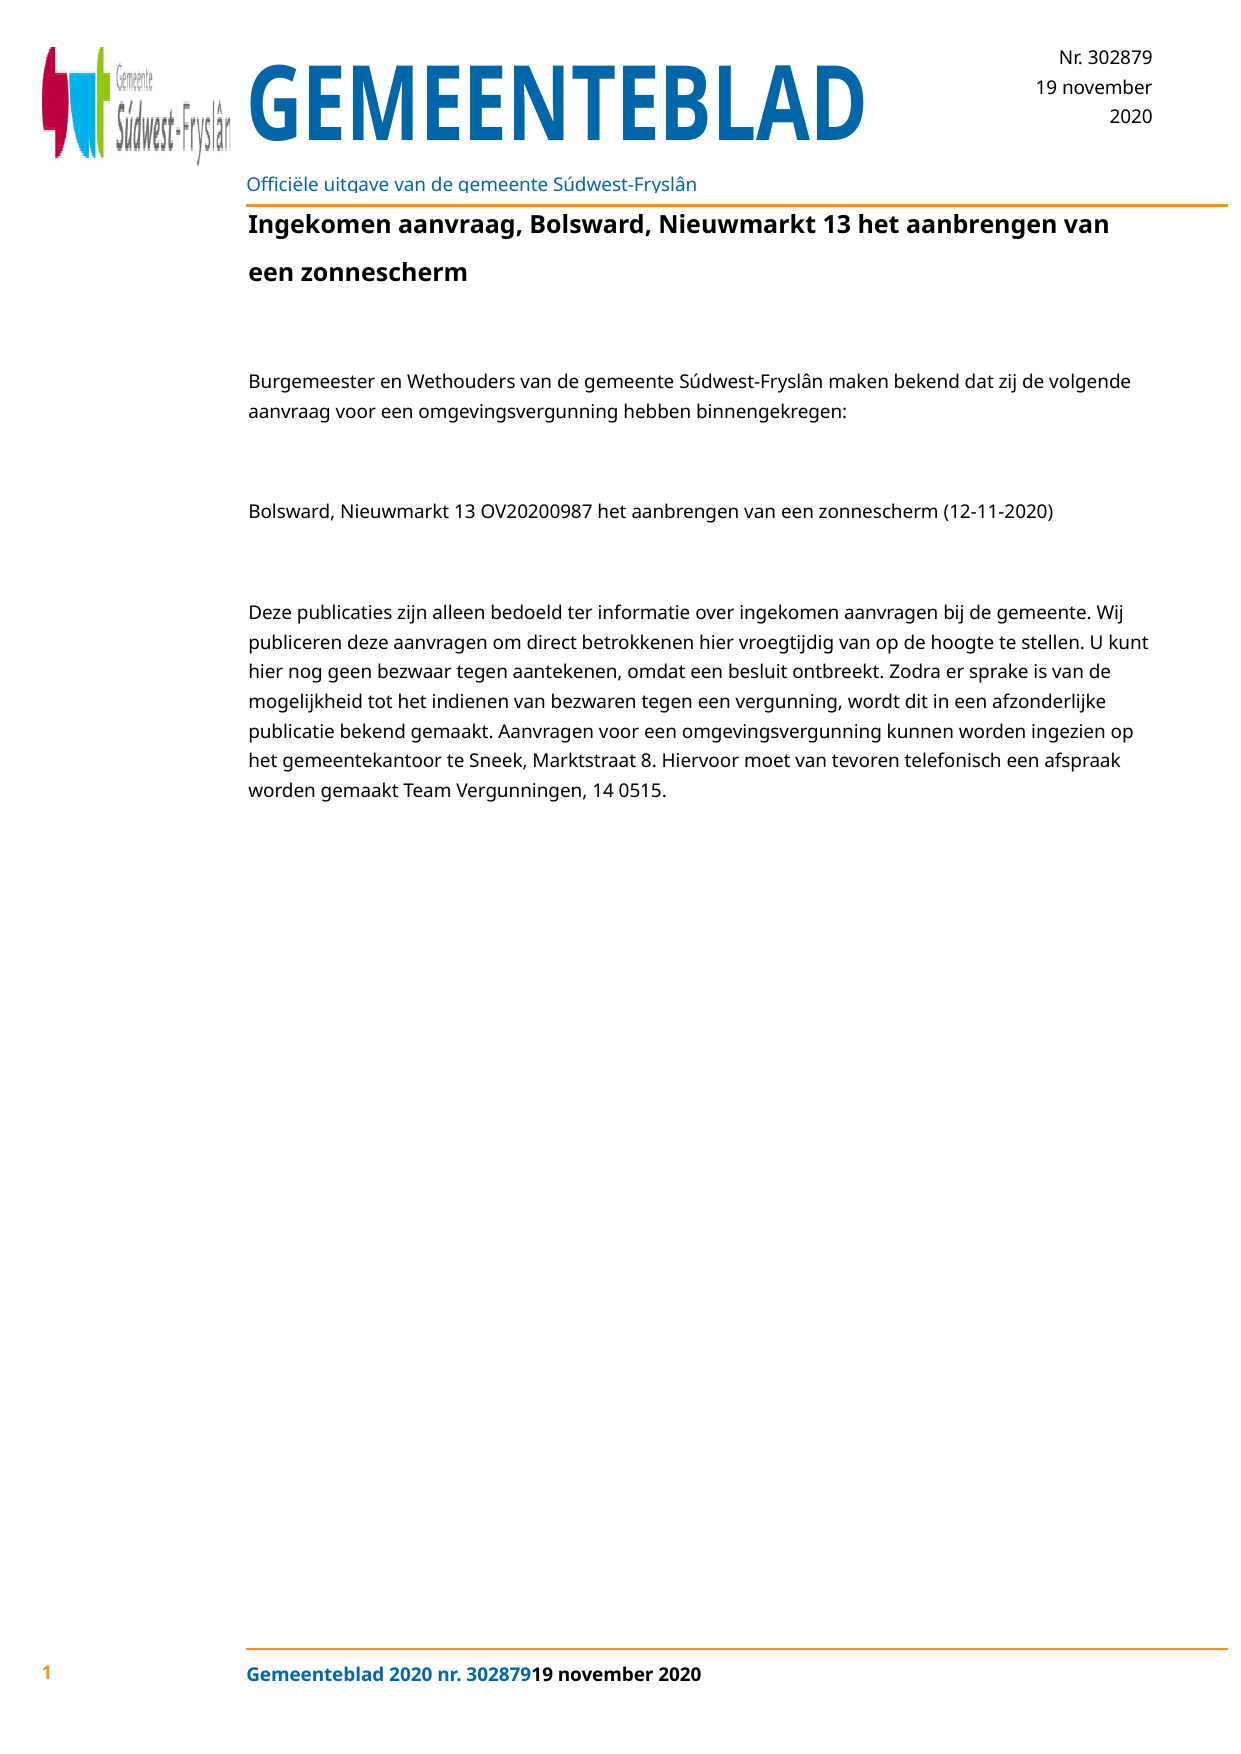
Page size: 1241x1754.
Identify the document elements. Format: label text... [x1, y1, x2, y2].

text Bolsward, Nieuwmarkt 13 OV20200987 het aanbrengen van een zonnescherm (12-11-2020) [248, 499, 1152, 524]
text Deze publicaties zijn alleen bedoeld ter informatie over ingekomen aanvragen bij de gemeente. Wij publiceren deze aanvragen om direct betrokkenen hier vroegtijdig van op de hoogte te stellen. U kunt hier nog geen bezwaar tegen aantekenen, omdat een besluit ontbreekt. Zodra er sprake is van de mogelijkheid tot het indienen van bezwaren tegen een vergunning, wordt dit in een afzonderlijke publicatie bekend gemaakt. Aanvragen voor een omgevingsvergunning kunnen worden ingezien op het gemeentekantoor te Sneek, Marktstraat 8. Hiervoor moet van tevoren telefonisch een afspraak worden gemaakt Team Vergunningen, 14 0515. [248, 599, 1152, 803]
picture [41, 47, 231, 172]
text Burgemeester en Wethouders van de gemeente Súdwest-Fryslân maken bekend dat zij de volgende aanvraag voor een omgevingsvergunning hebben binnengekregen: [248, 368, 1152, 424]
text Ingekomen aanvraag, Bolsward, Nieuwmarkt 13 het aanbrengen van een zonnescherm [248, 207, 1152, 288]
